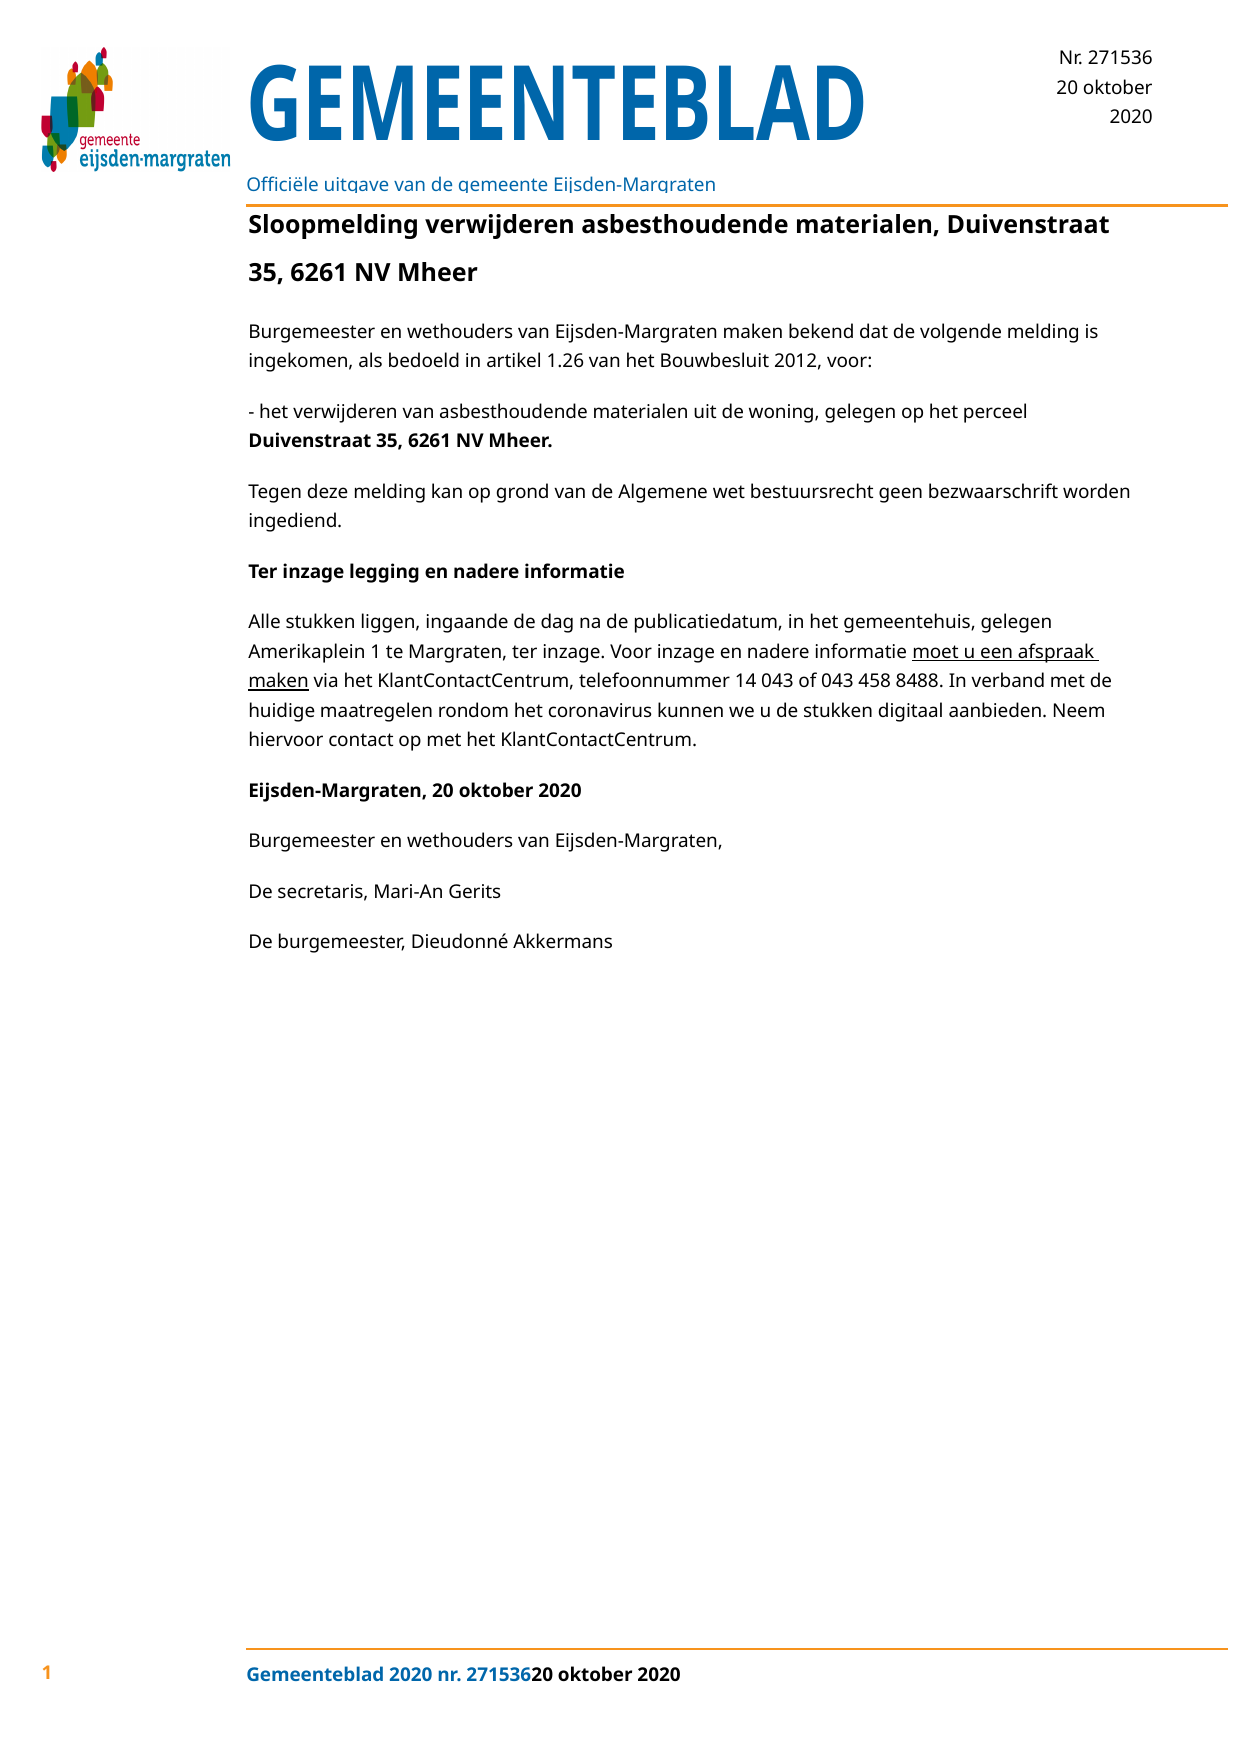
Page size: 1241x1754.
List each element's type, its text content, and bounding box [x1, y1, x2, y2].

text Eijsden-Margraten, 20 oktober 2020 [248, 777, 1152, 803]
text - het verwijderen van asbesthoudende materialen uit de woning, gelegen op het perceel Duivenstraat 35, 6261 NV Mheer. [248, 398, 1152, 453]
text Burgemeester en wethouders van Eijsden-Margraten maken bekend dat de volgende melding is ingekomen, als bedoeld in artikel 1.26 van het Bouwbesluit 2012, voor: [248, 318, 1152, 373]
text De burgemeester, Dieudonné Akkermans [248, 928, 1152, 954]
picture [41, 47, 231, 172]
text Tegen deze melding kan op grond van de Algemene wet bestuursrecht geen bezwaarschrift worden ingediend. [248, 478, 1152, 533]
text Burgemeester en wethouders van Eijsden-Margraten, [248, 827, 1152, 853]
text Alle stukken liggen, ingaande de dag na de publicatiedatum, in het gemeentehuis, gelegen Amerikaplein 1 te Margraten, ter inzage. Voor inzage en nadere informatie moet u een afspraak maken via het KlantContactCentrum, telefoonnummer 14 043 of 043 458 8488. In verband met de huidige maatregelen rondom het coronavirus kunnen we u de stukken digitaal aanbieden. Neem hiervoor contact op met het KlantContactCentrum. [248, 608, 1152, 752]
text Sloopmelding verwijderen asbesthoudende materialen, Duivenstraat 35, 6261 NV Mheer [248, 207, 1152, 288]
text Ter inzage legging en nadere informatie [248, 558, 1152, 584]
text De secretaris, Mari-An Gerits [248, 878, 1152, 904]
